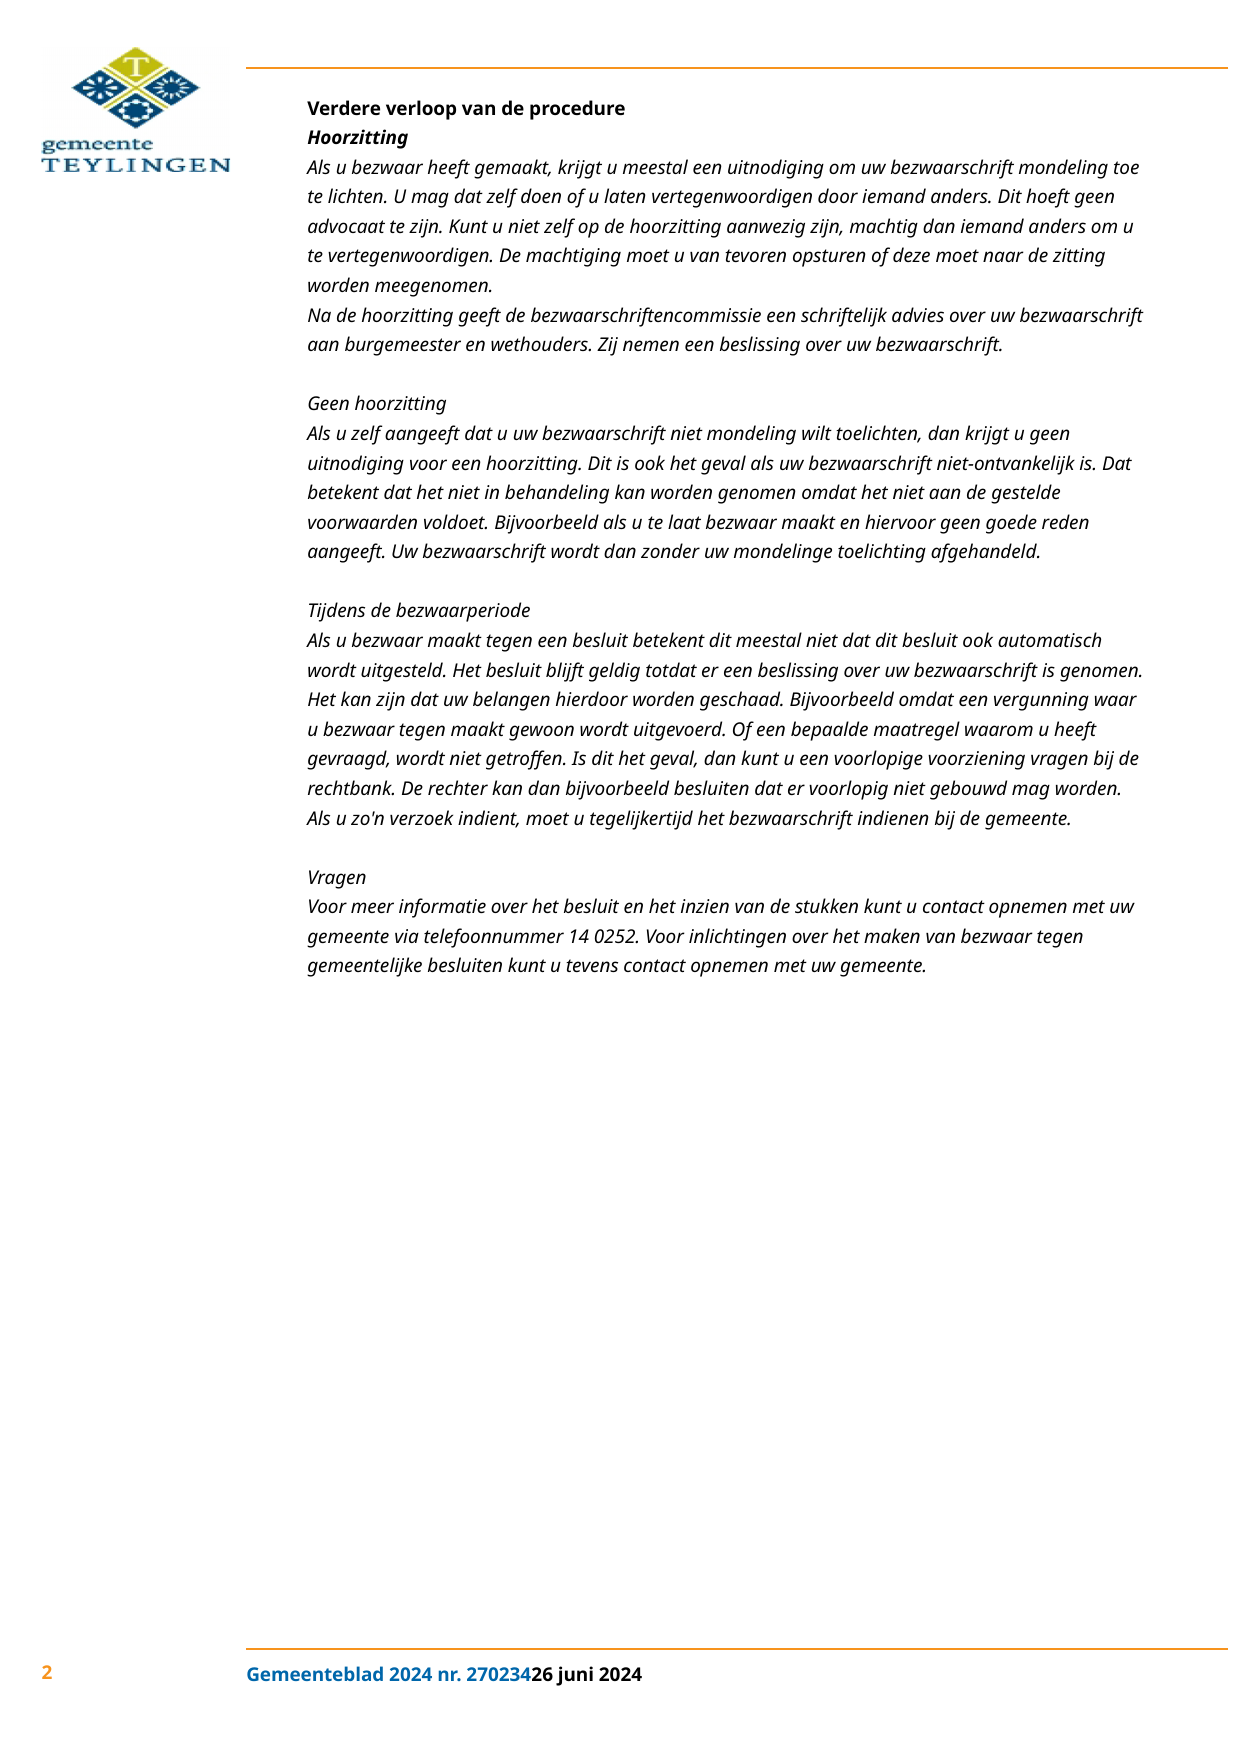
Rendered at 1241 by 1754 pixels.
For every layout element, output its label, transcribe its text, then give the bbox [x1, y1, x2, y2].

list Als u bezwaar heeft gemaakt, krijgt u meestal een uitnodiging om uw bezwaarschrift mondeling toe te lichten. U mag dat zelf doen of u laten vertegenwoordigen door iemand anders. Dit hoeft geen advocaat te zijn. Kunt u niet zelf op de hoorzitting aanwezig zijn, machtig dan iemand anders om u te vertegenwoordigen. De machtiging moet u van tevoren opsturen of deze moet naar de zitting worden meegenomen. [248, 154, 1152, 298]
list Als u zelf aangeeft dat u uw bezwaarschrift niet mondeling wilt toelichten, dan krijgt u geen uitnodiging voor een hoorzitting. Dit is ook het geval als uw bezwaarschrift niet-ontvankelijk is. Dat betekent dat het niet in behandeling kan worden genomen omdat het niet aan de gestelde voorwaarden voldoet. Bijvoorbeeld als u te laat bezwaar maakt en hiervoor geen goede reden aangeeft. Uw bezwaarschrift wordt dan zonder uw mondelinge toelichting afgehandeld. [248, 420, 1152, 564]
list Tijdens de bezwaarperiode [248, 598, 1152, 623]
list Na de hoorzitting geeft de bezwaarschriftencommissie een schriftelijk advies over uw bezwaarschrift aan burgemeester en wethouders. Zij nemen een beslissing over uw bezwaarschrift. [248, 302, 1152, 357]
list Vragen [248, 864, 1152, 890]
list Geen hoorzitting [248, 391, 1152, 416]
list Verdere verloop van de procedure [248, 95, 1152, 121]
list Als u bezwaar maakt tegen een besluit betekent dit meestal niet dat dit besluit ook automatisch wordt uitgesteld. Het besluit blijft geldig totdat er een beslissing over uw bezwaarschrift is genomen. Het kan zijn dat uw belangen hierdoor worden geschaad. Bijvoorbeeld omdat een vergunning waar u bezwaar tegen maakt gewoon wordt uitgevoerd. Of een bepaalde maatregel waarom u heeft gevraagd, wordt niet getroffen. Is dit het geval, dan kunt u een voorlopige voorziening vragen bij de rechtbank. De rechter kan dan bijvoorbeeld besluiten dat er voorlopig niet gebouwd mag worden. Als u zo'n verzoek indient, moet u tegelijkertijd het bezwaarschrift indienen bij de gemeente. [248, 627, 1152, 831]
list Voor meer informatie over het besluit en het inzien van de stukken kunt u contact opnemen met uw gemeente via telefoonnummer 14 0252. Voor inlichtingen over het maken van bezwaar tegen gemeentelijke besluiten kunt u tevens contact opnemen met uw gemeente. [248, 893, 1152, 978]
list Hoorzitting [248, 124, 1152, 150]
picture [41, 47, 231, 172]
